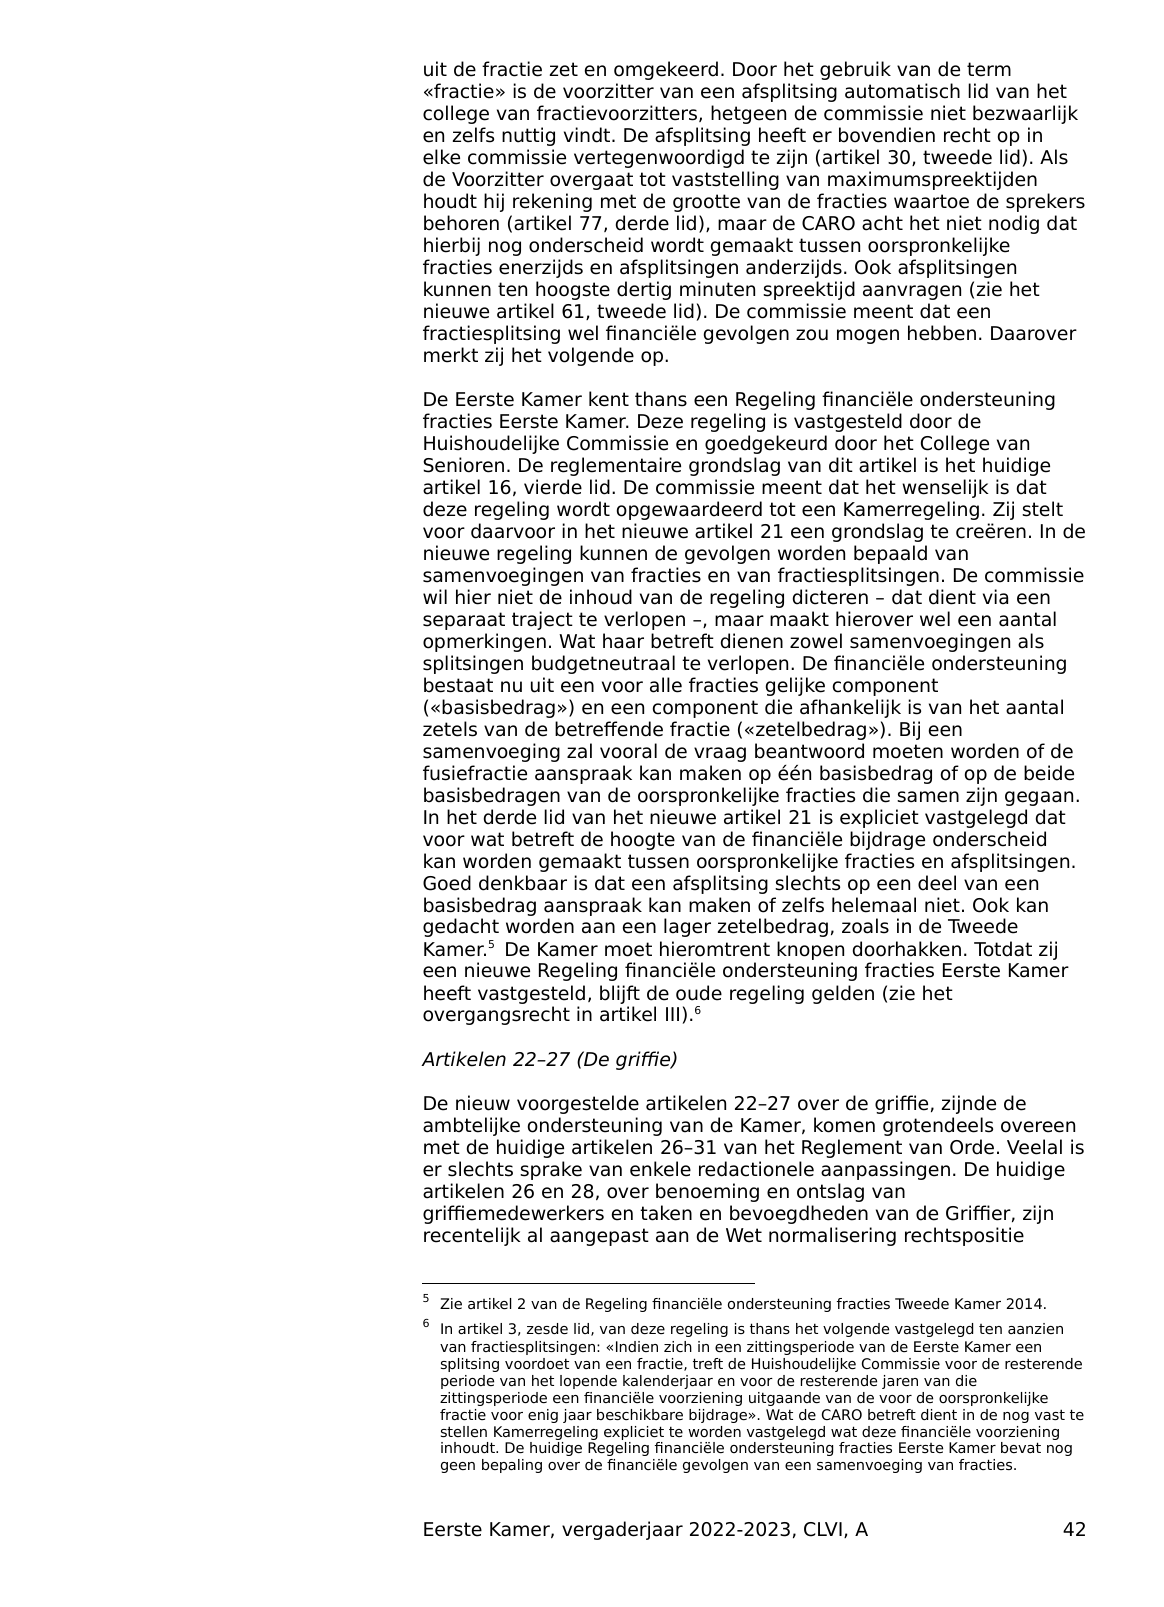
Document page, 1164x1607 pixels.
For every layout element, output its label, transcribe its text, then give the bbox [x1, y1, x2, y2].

text Zie artikel 2 van de Regeling financiële ondersteuning fracties Tweede Kamer 2014. [422, 1292, 1087, 1314]
text De Eerste Kamer kent thans een Regeling financiële ondersteuning fracties Eerste Kamer. Deze regeling is vastgesteld door de Huishoudelijke Commissie en goedgekeurd door het College van Senioren. De reglementaire grondslag van dit artikel is het huidige artikel 16, vierde lid. De commissie meent dat het wenselijk is dat deze regeling wordt opgewaardeerd tot een Kamerregeling. Zij stelt voor daarvoor in het nieuwe artikel 21 een grondslag te creëren. In de nieuwe regeling kunnen de gevolgen worden bepaald van samenvoegingen van fracties en van fractiesplitsingen. De commissie wil hier niet de inhoud van de regeling dicteren – dat dient via een separaat traject te verlopen –, maar maakt hierover wel een aantal opmerkingen. Wat haar betreft dienen zowel samenvoegingen als splitsingen budgetneutraal te verlopen. De financiële ondersteuning bestaat nu uit een voor alle fracties gelijke component («basisbedrag») en een component die afhankelijk is van het aantal zetels van de betreffende fractie («zetelbedrag»). Bij een samenvoeging zal vooral de vraag beantwoord moeten worden of de fusiefractie aanspraak kan maken op één basisbedrag of op de beide basisbedragen van de oorspronkelijke fracties die samen zijn gegaan. In het derde lid van het nieuwe artikel 21 is expliciet vastgelegd dat voor wat betreft de hoogte van de financiële bijdrage onderscheid kan worden gemaakt tussen oorspronkelijke fracties en afsplitsingen. Goed denkbaar is dat een afsplitsing slechts op een deel van een basisbedrag aanspraak kan maken of zelfs helemaal niet. Ook kan gedacht worden aan een lager zetelbedrag, zoals in de Tweede Kamer. De Kamer moet hieromtrent knopen doorhakken. Totdat zij een nieuwe Regeling financiële ondersteuning fracties Eerste Kamer heeft vastgesteld, blijft de oude regeling gelden (zie het overgangsrecht in artikel III). [422, 389, 1087, 1026]
text In artikel 3, zesde lid, van deze regeling is thans het volgende vastgelegd ten aanzien van fractiesplitsingen: «Indien zich in een zittingsperiode van de Eerste Kamer een splitsing voordoet van een fractie, treft de Huishoudelijke Commissie voor de resterende periode van het lopende kalenderjaar en voor de resterende jaren van die zittingsperiode een financiële voorziening uitgaande van de voor de oorspronkelijke fractie voor enig jaar beschikbare bijdrage». Wat de CARO betreft dient in de nog vast te stellen Kamerregeling expliciet te worden vastgelegd wat deze financiële voorziening inhoudt. De huidige Regeling financiële ondersteuning fracties Eerste Kamer bevat nog geen bepaling over de financiële gevolgen van een samenvoeging van fracties. [422, 1317, 1087, 1474]
text De nieuw voorgestelde artikelen 22–27 over de griffie, zijnde de ambtelijke ondersteuning van de Kamer, komen grotendeels overeen met de huidige artikelen 26–31 van het Reglement van Orde. Veelal is er slechts sprake van enkele redactionele aanpassingen. De huidige artikelen 26 en 28, over benoeming en ontslag van griffiemedewerkers en taken en bevoegdheden van de Griffier, zijn recentelijk al aangepast aan de Wet normalisering rechtspositie [422, 1093, 1087, 1247]
subtitle Artikelen 22–27 (De griffie) [422, 1048, 1087, 1071]
text uit de fractie zet en omgekeerd. Door het gebruik van de term «fractie» is de voorzitter van een afsplitsing automatisch lid van het college van fractievoorzitters, hetgeen de commissie niet bezwaarlijk en zelfs nuttig vindt. De afsplitsing heeft er bovendien recht op in elke commissie vertegenwoordigd te zijn (artikel 30, tweede lid). Als de Voorzitter overgaat tot vaststelling van maximumspreektijden houdt hij rekening met de grootte van de fracties waartoe de sprekers behoren (artikel 77, derde lid), maar de CARO acht het niet nodig dat hierbij nog onderscheid wordt gemaakt tussen oorspronkelijke fracties enerzijds en afsplitsingen anderzijds. Ook afsplitsingen kunnen ten hoogste dertig minuten spreektijd aanvragen (zie het nieuwe artikel 61, tweede lid). De commissie meent dat een fractiesplitsing wel financiële gevolgen zou mogen hebben. Daarover merkt zij het volgende op. [422, 59, 1087, 367]
